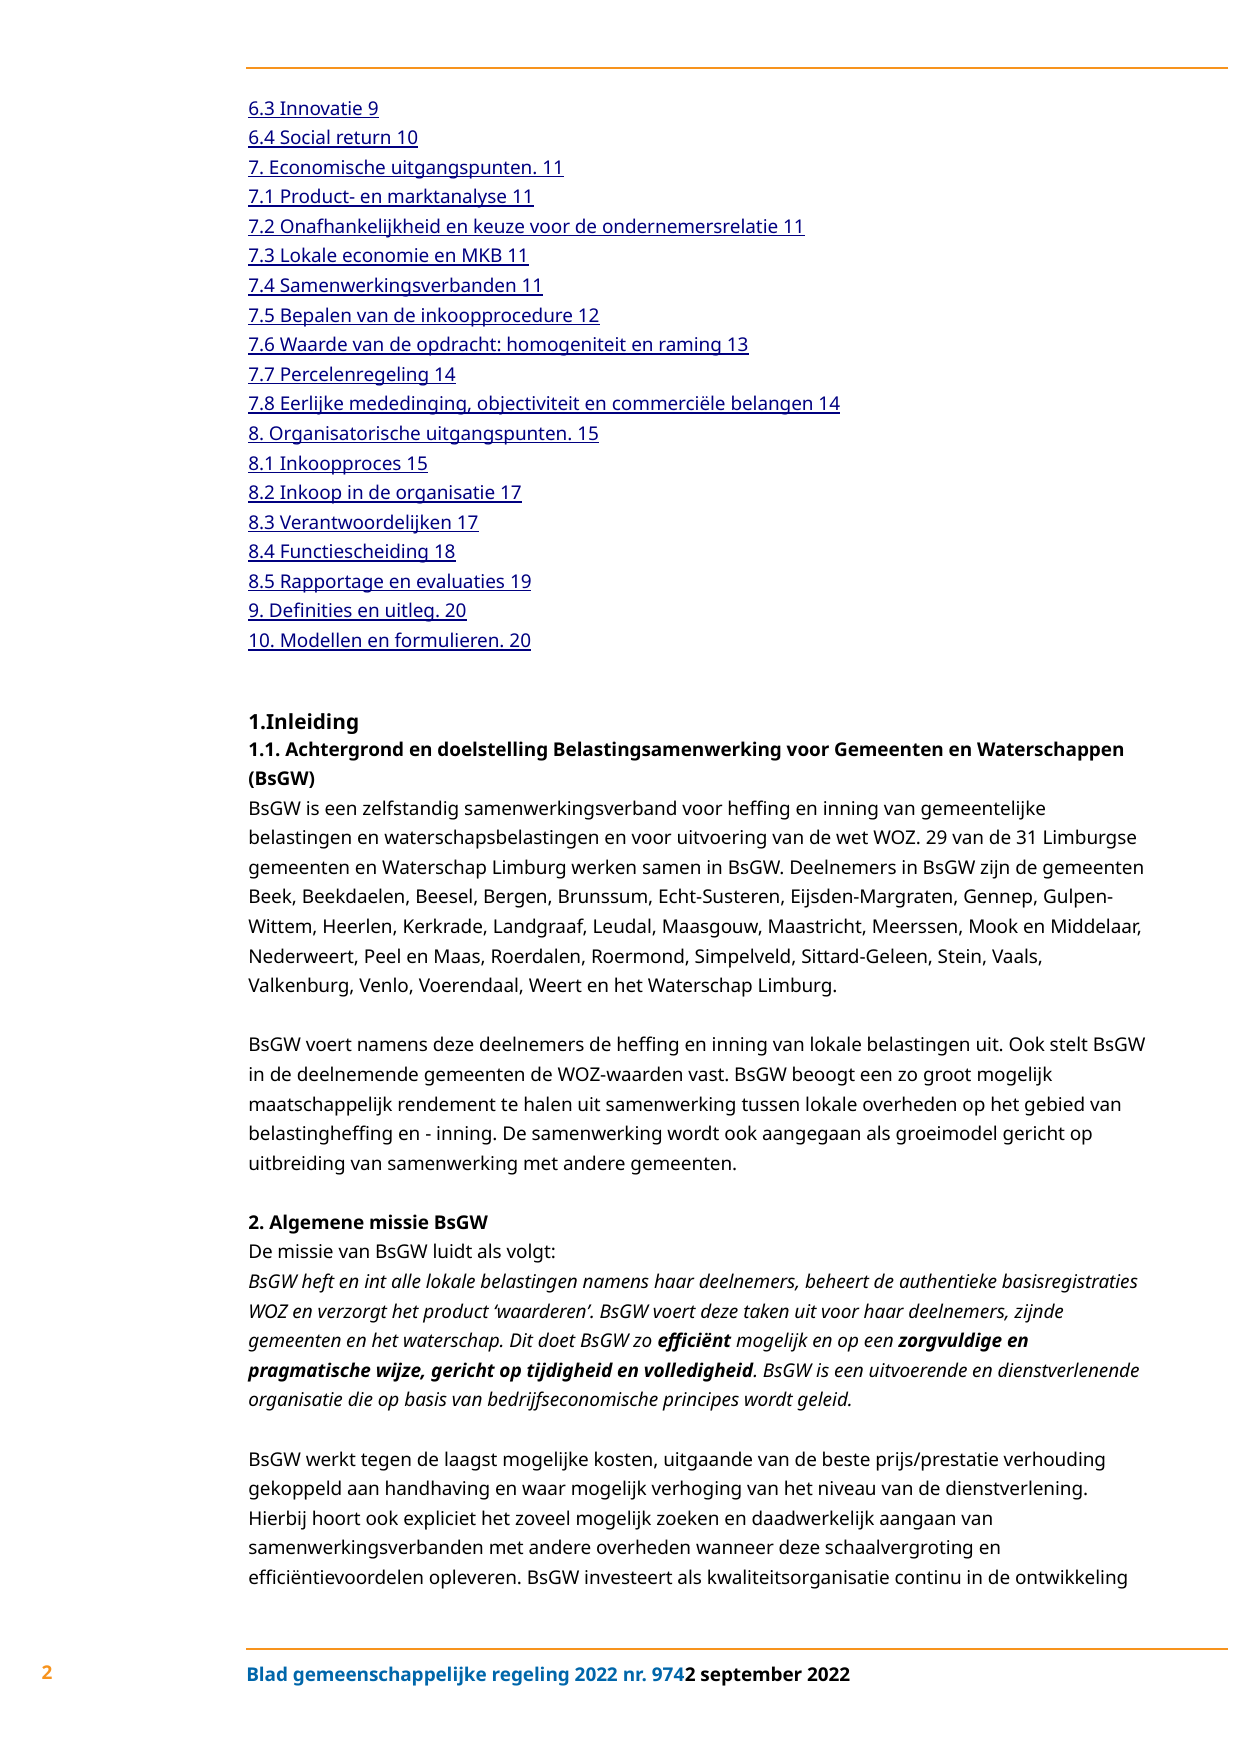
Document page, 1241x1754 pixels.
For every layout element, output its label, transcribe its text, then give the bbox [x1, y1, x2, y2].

text BsGW werkt tegen de laagst mogelijke kosten, uitgaande van de beste prijs/prestatie verhouding gekoppeld aan handhaving en waar mogelijk verhoging van het niveau van de dienstverlening. Hierbij hoort ook expliciet het zoveel mogelijk zoeken en daadwerkelijk aangaan van samenwerkingsverbanden met andere overheden wanneer deze schaalvergroting en efficiëntievoordelen opleveren. BsGW investeert als kwaliteitsorganisatie continu in de ontwikkeling [248, 1446, 1152, 1590]
text 8.2 Inkoop in de organisatie 17 [248, 479, 1152, 505]
text BsGW voert namens deze deelnemers de heffing en inning van lokale belastingen uit. Ook stelt BsGW in de deelnemende gemeenten de WOZ-waarden vast. BsGW beoogt een zo groot mogelijk maatschappelijk rendement te halen uit samenwerking tussen lokale overheden op het gebied van belastingheffing en - inning. De samenwerking wordt ook aangegaan als groeimodel gericht op uitbreiding van samenwerking met andere gemeenten. [248, 1032, 1152, 1176]
text BsGW heft en int alle lokale belastingen namens haar deelnemers, beheert de authentieke basisregistraties WOZ en verzorgt het product ‘waarderen’. BsGW voert deze taken uit voor haar deelnemers, zijnde gemeenten en het waterschap. Dit doet BsGW zo efficiënt mogelijk en op een zorgvuldige en pragmatische wijze, gericht op tijdigheid en volledigheid. BsGW is een uitvoerende en dienstverlenende organisatie die op basis van bedrijfseconomische principes wordt geleid. [248, 1268, 1152, 1412]
text 8.1 Inkoopproces 15 [248, 450, 1152, 476]
text 7.3 Lokale economie en MKB 11 [248, 243, 1152, 268]
text 7.2 Onafhankelijkheid en keuze voor de ondernemersrelatie 11 [248, 213, 1152, 239]
text 7.8 Eerlijke mededinging, objectiviteit en commerciële belangen 14 [248, 391, 1152, 416]
text 7.7 Percelenregeling 14 [248, 361, 1152, 387]
text 7. Economische uitgangspunten. 11 [248, 154, 1152, 180]
text 8.3 Verantwoordelijken 17 [248, 509, 1152, 535]
text 8.4 Functiescheiding 18 [248, 538, 1152, 564]
text 6.4 Social return 10 [248, 124, 1152, 150]
text 1.Inleiding [248, 707, 1152, 736]
text 7.1 Product- en marktanalyse 11 [248, 183, 1152, 209]
text BsGW is een zelfstandig samenwerkingsverband voor heffing en inning van gemeentelijke belastingen en waterschapsbelastingen en voor uitvoering van de wet WOZ. 29 van de 31 Limburgse gemeenten en Waterschap Limburg werken samen in BsGW. Deelnemers in BsGW zijn de gemeenten Beek, Beekdaelen, Beesel, Bergen, Brunssum, Echt-Susteren, Eijsden-Margraten, Gennep, Gulpen-Wittem, Heerlen, Kerkrade, Landgraaf, Leudal, Maasgouw, Maastricht, Meerssen, Mook en Middelaar, Nederweert, Peel en Maas, Roerdalen, Roermond, Simpelveld, Sittard-Geleen, Stein, Vaals, Valkenburg, Venlo, Voerendaal, Weert en het Waterschap Limburg. [248, 795, 1152, 998]
text De missie van BsGW luidt als volgt: [248, 1239, 1152, 1264]
text 7.5 Bepalen van de inkoopprocedure 12 [248, 302, 1152, 328]
text 7.4 Samenwerkingsverbanden 11 [248, 272, 1152, 298]
text 7.6 Waarde van de opdracht: homogeniteit en raming 13 [248, 331, 1152, 357]
text 8. Organisatorische uitgangspunten. 15 [248, 420, 1152, 446]
text 6.3 Innovatie 9 [248, 95, 1152, 121]
text 9. Definities en uitleg. 20 [248, 598, 1152, 623]
picture [41, 47, 231, 172]
text 10. Modellen en formulieren. 20 [248, 627, 1152, 653]
text 2. Algemene missie BsGW [248, 1209, 1152, 1235]
text 1.1. Achtergrond en doelstelling Belastingsamenwerking voor Gemeenten en Waterschappen (BsGW) [248, 736, 1152, 791]
text 8.5 Rapportage en evaluaties 19 [248, 568, 1152, 594]
